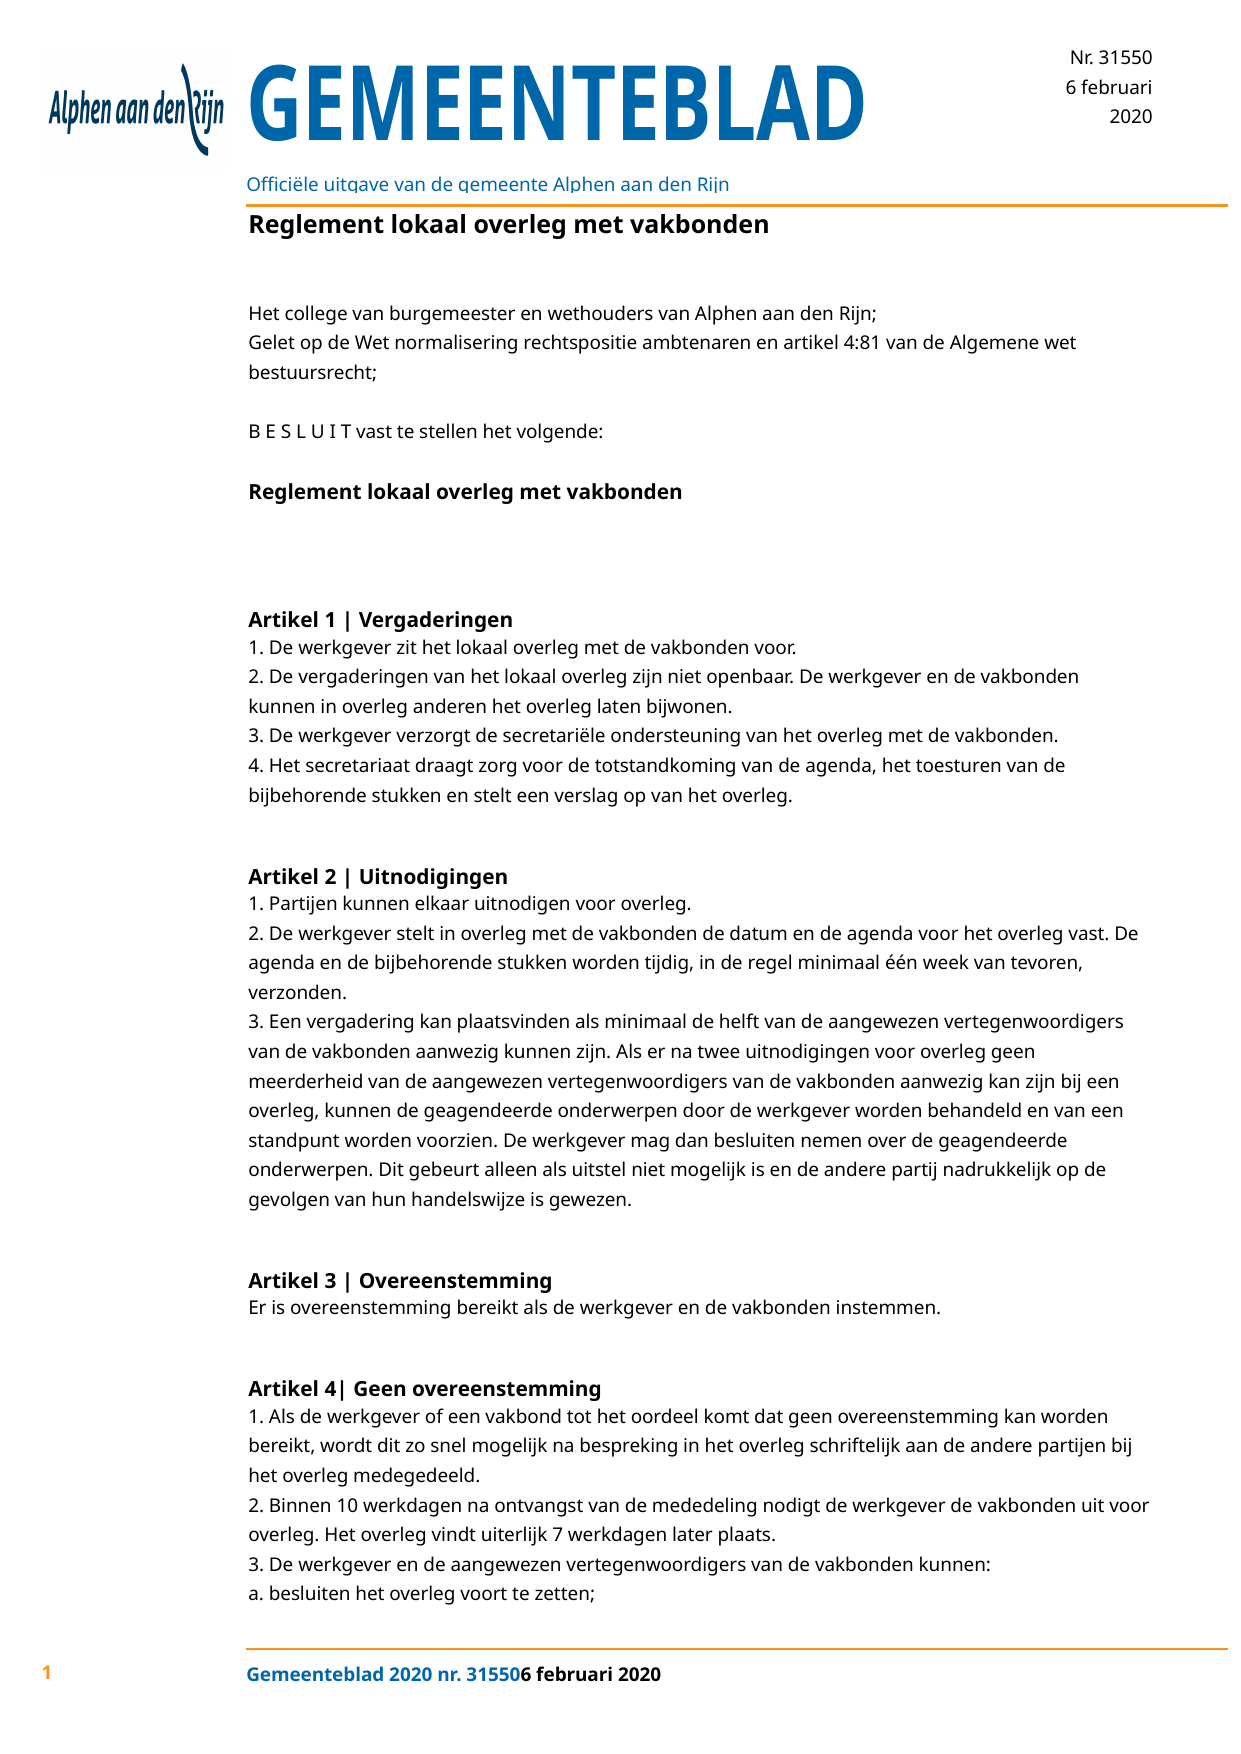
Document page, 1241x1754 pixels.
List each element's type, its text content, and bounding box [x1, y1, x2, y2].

text 3. De werkgever verzorgt de secretariële ondersteuning van het overleg met de vakbonden. [248, 723, 1152, 748]
text 3. Een vergadering kan plaatsvinden als minimaal de helft van de aangewezen vertegenwoordigers van de vakbonden aanwezig kunnen zijn. Als er na twee uitnodigingen voor overleg geen meerderheid van de aangewezen vertegenwoordigers van de vakbonden aanwezig kan zijn bij een overleg, kunnen de geagendeerde onderwerpen door de werkgever worden behandeld en van een standpunt worden voorzien. De werkgever mag dan besluiten nemen over de geagendeerde onderwerpen. Dit gebeurt alleen als uitstel niet mogelijk is en de andere partij nadrukkelijk op de gevolgen van hun handelswijze is gewezen. [248, 1009, 1152, 1212]
text Gelet op de Wet normalisering rechtspositie ambtenaren en artikel 4:81 van de Algemene wet bestuursrecht; [248, 329, 1152, 385]
text 4. Het secretariaat draagt zorg voor de totstandkoming van de agenda, het toesturen van de bijbehorende stukken en stelt een verslag op van het overleg. [248, 752, 1152, 808]
text 1. Als de werkgever of een vakbond tot het oordeel komt dat geen overeenstemming kan worden bereikt, wordt dit zo snel mogelijk na bespreking in het overleg schriftelijk aan de andere partijen bij het overleg medegedeeld. [248, 1403, 1152, 1488]
text Artikel 4| Geen overeenstemming [248, 1374, 1152, 1403]
text Artikel 3 | Overeenstemming [248, 1266, 1152, 1294]
text 2. De vergaderingen van het lokaal overleg zijn niet openbaar. De werkgever en de vakbonden kunnen in overleg anderen het overleg laten bijwonen. [248, 663, 1152, 719]
text 2. De werkgever stelt in overleg met de vakbonden de datum en de agenda voor het overleg vast. De agenda en de bijbehorende stukken worden tijdig, in de regel minimaal één week van tevoren, verzonden. [248, 920, 1152, 1005]
text Reglement lokaal overleg met vakbonden [248, 207, 1152, 241]
text 2. Binnen 10 werkdagen na ontvangst van de mededeling nodigt de werkgever de vakbonden uit voor overleg. Het overleg vindt uiterlijk 7 werkdagen later plaats. [248, 1492, 1152, 1547]
text a. besluiten het overleg voort te zetten; [248, 1581, 1152, 1606]
text Artikel 1 | Vergaderingen [248, 606, 1152, 634]
text 1. Partijen kunnen elkaar uitnodigen voor overleg. [248, 890, 1152, 916]
text B E S L U I T vast te stellen het volgende: [248, 418, 1152, 444]
text Er is overeenstemming bereikt als de werkgever en de vakbonden instemmen. [248, 1294, 1152, 1320]
text Reglement lokaal overleg met vakbonden [248, 477, 1152, 506]
picture [41, 47, 231, 172]
text Artikel 2 | Uitnodigingen [248, 862, 1152, 890]
text 3. De werkgever en de aangewezen vertegenwoordigers van de vakbonden kunnen: [248, 1551, 1152, 1577]
text Het college van burgemeester en wethouders van Alphen aan den Rijn; [248, 300, 1152, 326]
text 1. De werkgever zit het lokaal overleg met de vakbonden voor. [248, 634, 1152, 660]
